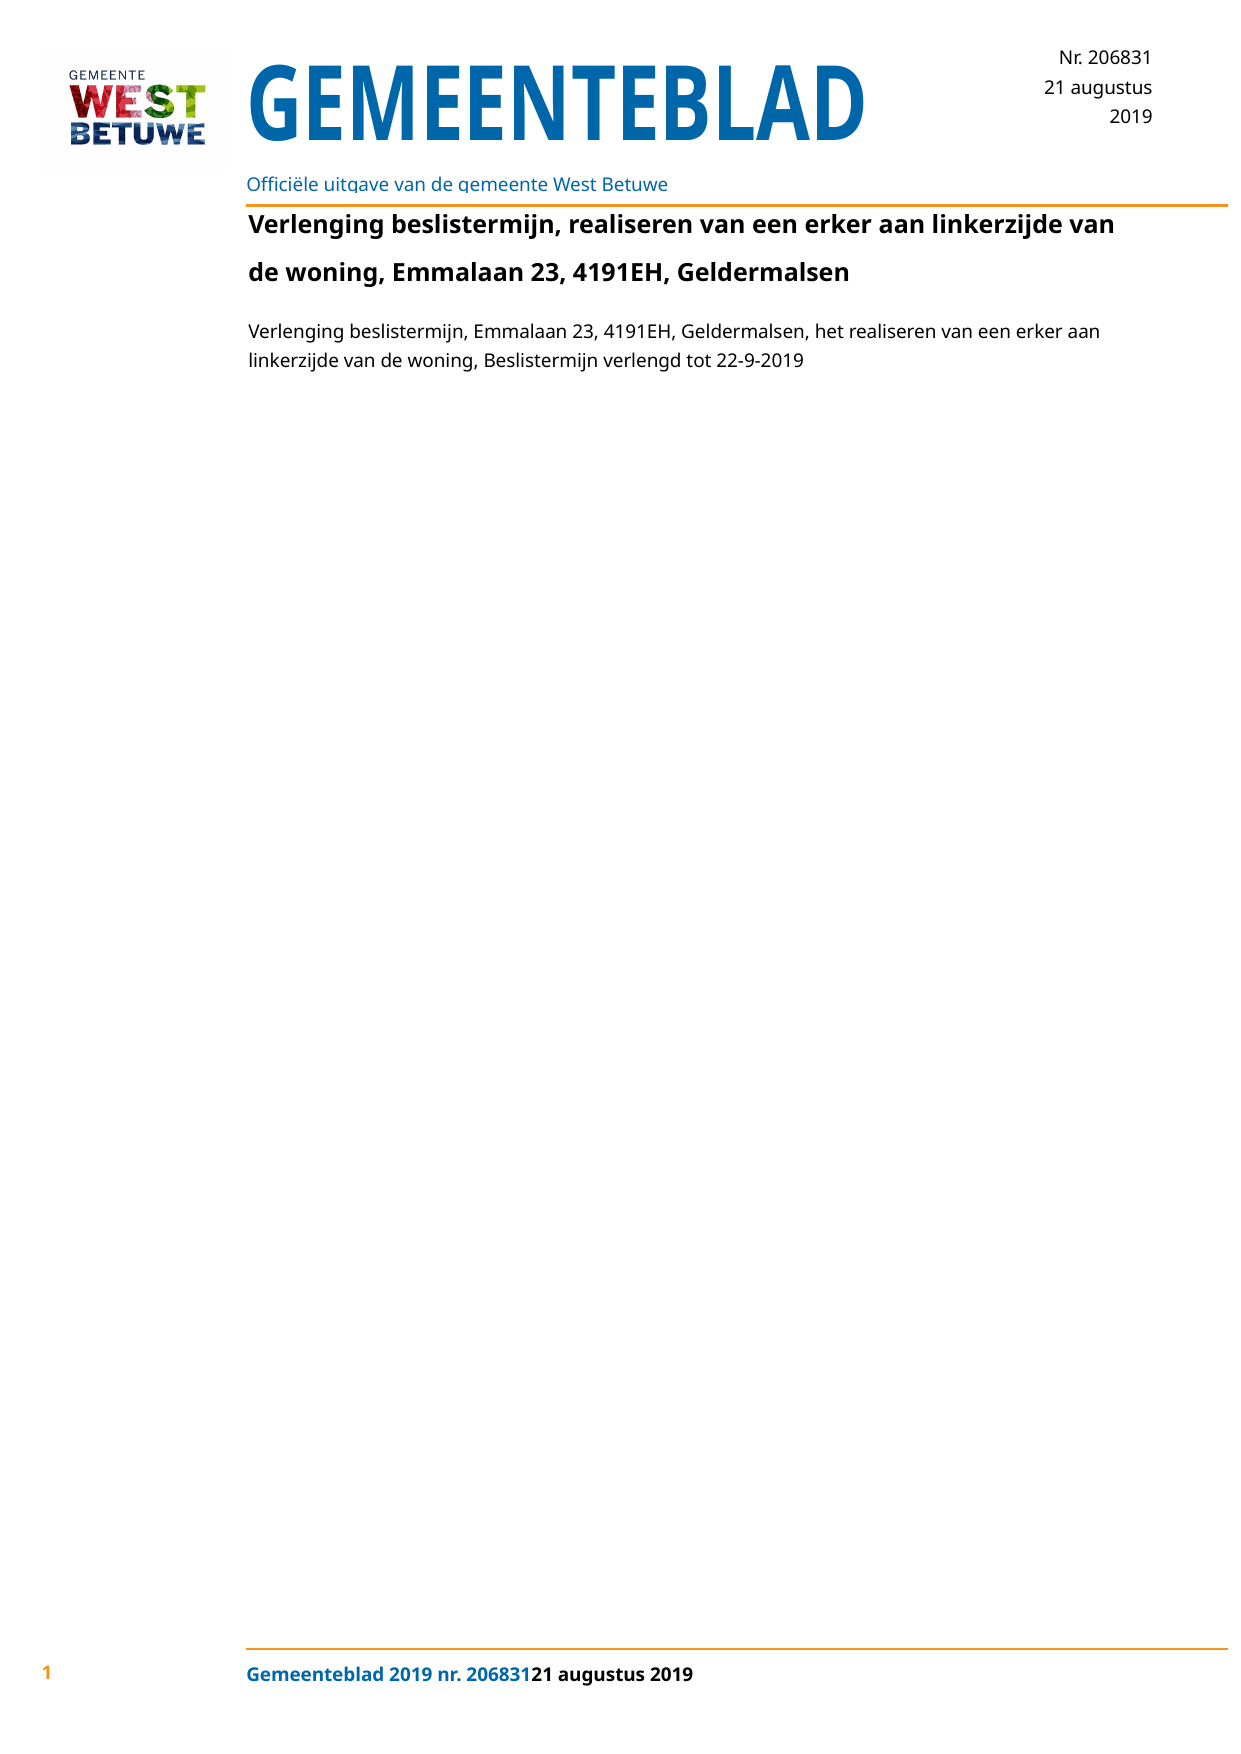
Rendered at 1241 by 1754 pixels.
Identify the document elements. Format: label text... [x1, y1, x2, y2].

text Verlenging beslistermijn, Emmalaan 23, 4191EH, Geldermalsen, het realiseren van een erker aan linkerzijde van de woning, Beslistermijn verlengd tot 22-9-2019 [248, 318, 1152, 373]
text Verlenging beslistermijn, realiseren van een erker aan linkerzijde van de woning, Emmalaan 23, 4191EH, Geldermalsen [248, 207, 1152, 288]
picture [41, 47, 231, 172]
